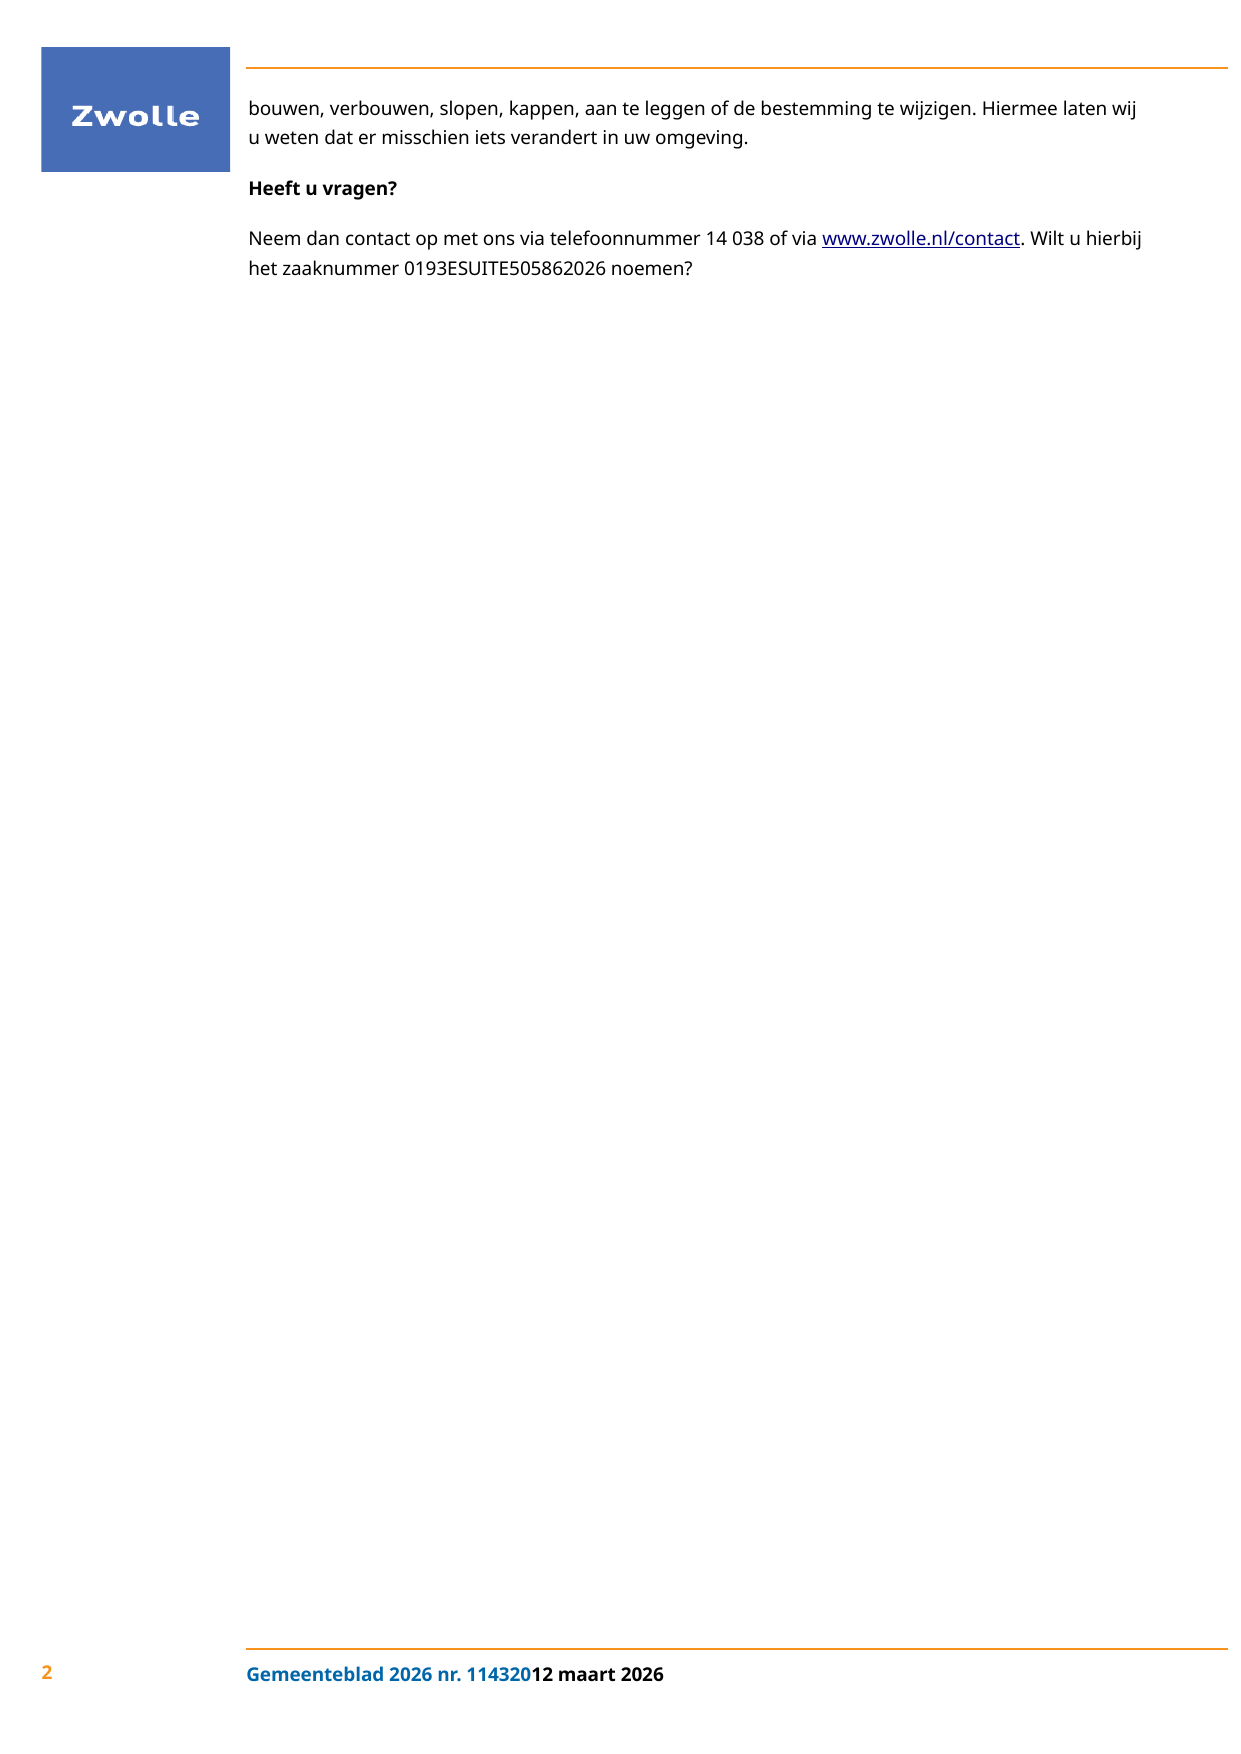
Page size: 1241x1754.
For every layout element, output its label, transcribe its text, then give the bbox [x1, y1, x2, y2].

picture [41, 47, 231, 172]
text Heeft u vragen? [248, 175, 1152, 201]
text bouwen, verbouwen, slopen, kappen, aan te leggen of de bestemming te wijzigen. Hiermee laten wij u weten dat er misschien iets verandert in uw omgeving. [248, 95, 1152, 150]
text Neem dan contact op met ons via telefoonnummer 14 038 of via www.zwolle.nl/contact. Wilt u hierbij het zaaknummer 0193ESUITE505862026 noemen? [248, 225, 1152, 281]
